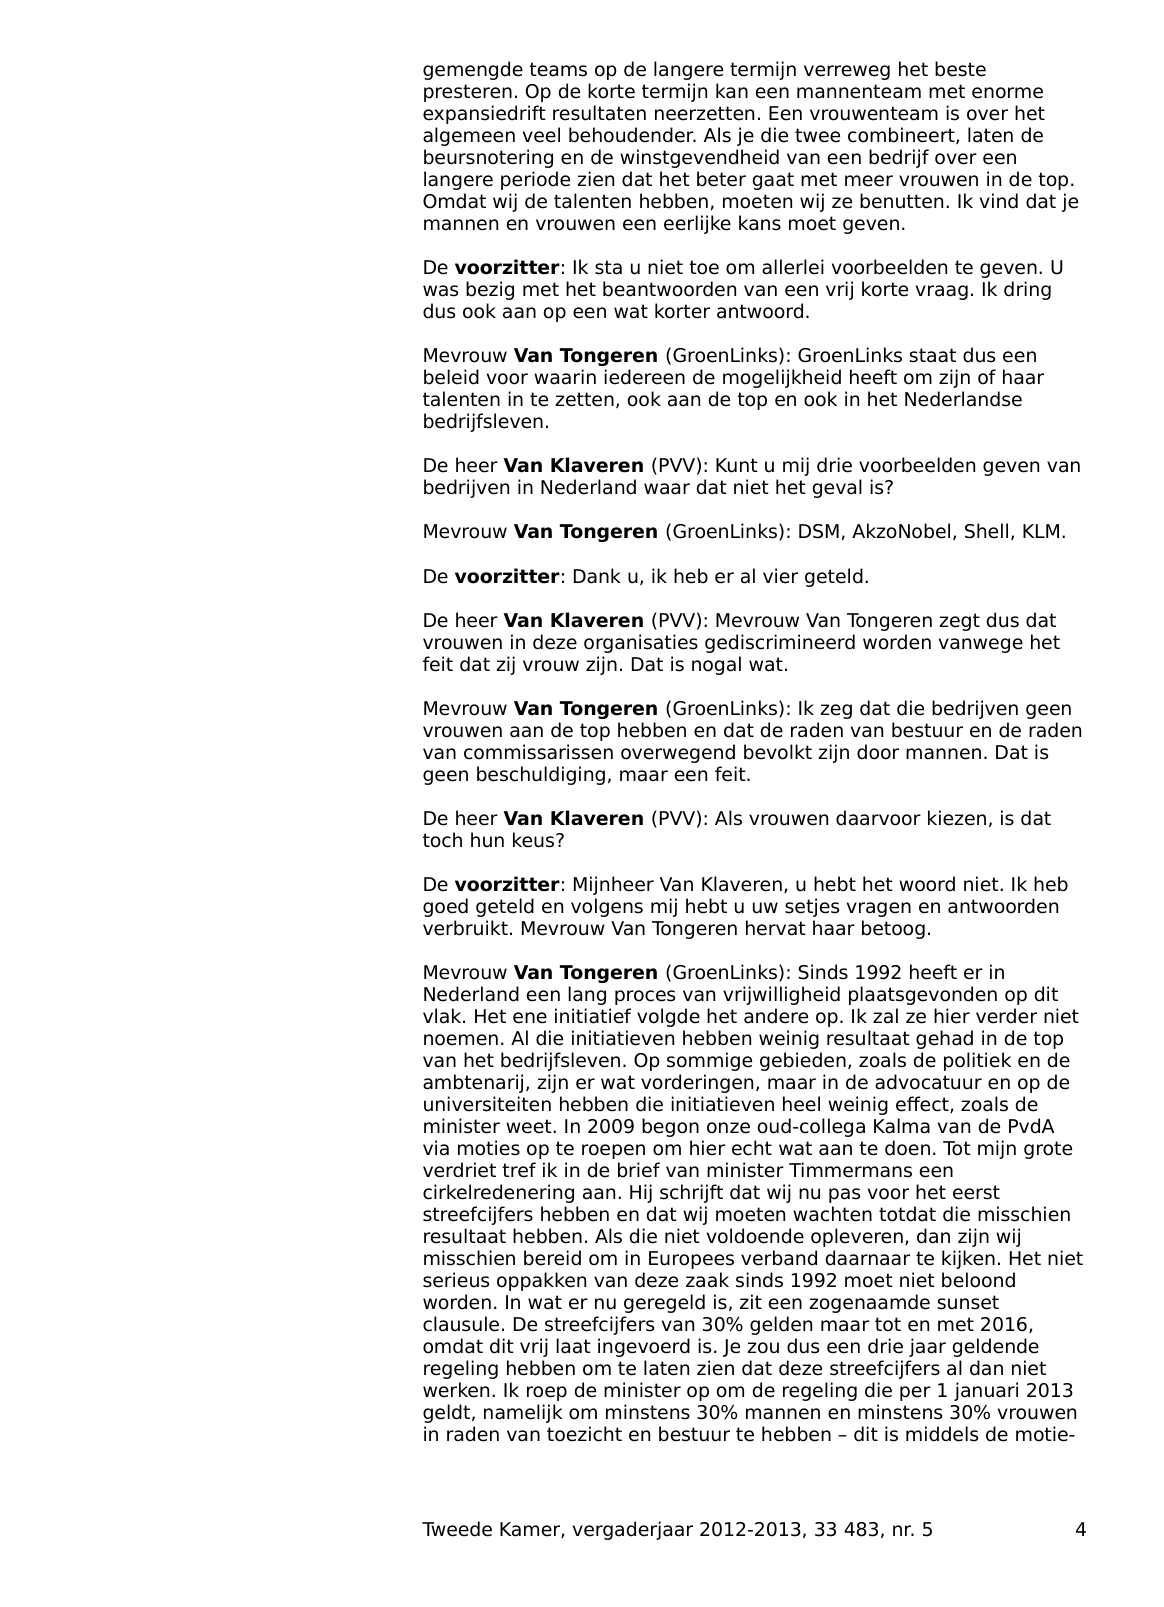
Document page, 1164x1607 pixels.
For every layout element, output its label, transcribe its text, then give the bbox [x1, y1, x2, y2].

text De voorzitter: Mijnheer Van Klaveren, u hebt het woord niet. Ik heb goed geteld en volgens mij hebt u uw setjes vragen en antwoorden verbruikt. Mevrouw Van Tongeren hervat haar betoog. [422, 874, 1087, 940]
text De voorzitter: Dank u, ik heb er al vier geteld. [422, 566, 1087, 588]
text De voorzitter: Ik sta u niet toe om allerlei voorbeelden te geven. U was bezig met het beantwoorden van een vrij korte vraag. Ik dring dus ook aan op een wat korter antwoord. [422, 257, 1087, 323]
text Mevrouw Van Tongeren (GroenLinks): Sinds 1992 heeft er in Nederland een lang proces van vrijwilligheid plaatsgevonden op dit vlak. Het ene initiatief volgde het andere op. Ik zal ze hier verder niet noemen. Al die initiatieven hebben weinig resultaat gehad in de top van het bedrijfsleven. Op sommige gebieden, zoals de politiek en de ambtenarij, zijn er wat vorderingen, maar in de advocatuur en op de universiteiten hebben die initiatieven heel weinig effect, zoals de minister weet. In 2009 begon onze oud-collega Kalma van de PvdA via moties op te roepen om hier echt wat aan te doen. Tot mijn grote verdriet tref ik in de brief van minister Timmermans een cirkelredenering aan. Hij schrijft dat wij nu pas voor het eerst streefcijfers hebben en dat wij moeten wachten totdat die misschien resultaat hebben. Als die niet voldoende opleveren, dan zijn wij misschien bereid om in Europees verband daarnaar te kijken. Het niet serieus oppakken van deze zaak sinds 1992 moet niet beloond worden. In wat er nu geregeld is, zit een zogenaamde sunset clausule. De streefcijfers van 30% gelden maar tot en met 2016, omdat dit vrij laat ingevoerd is. Je zou dus een drie jaar geldende regeling hebben om te laten zien dat deze streefcijfers al dan niet werken. Ik roep de minister op om de regeling die per 1 januari 2013 geldt, namelijk om minstens 30% mannen en minstens 30% vrouwen in raden van toezicht en bestuur te hebben – dit is middels de motie- [422, 962, 1087, 1446]
text Mevrouw Van Tongeren (GroenLinks): DSM, AkzoNobel, Shell, KLM. [422, 521, 1087, 543]
text De heer Van Klaveren (PVV): Als vrouwen daarvoor kiezen, is dat toch hun keus? [422, 808, 1087, 852]
text De heer Van Klaveren (PVV): Mevrouw Van Tongeren zegt dus dat vrouwen in deze organisaties gediscrimineerd worden vanwege het feit dat zij vrouw zijn. Dat is nogal wat. [422, 610, 1087, 676]
text De heer Van Klaveren (PVV): Kunt u mij drie voorbeelden geven van bedrijven in Nederland waar dat niet het geval is? [422, 455, 1087, 499]
text gemengde teams op de langere termijn verreweg het beste presteren. Op de korte termijn kan een mannenteam met enorme expansiedrift resultaten neerzetten. Een vrouwenteam is over het algemeen veel behoudender. Als je die twee combineert, laten de beursnotering en de winstgevendheid van een bedrijf over een langere periode zien dat het beter gaat met meer vrouwen in de top. Omdat wij de talenten hebben, moeten wij ze benutten. Ik vind dat je mannen en vrouwen een eerlijke kans moet geven. [422, 59, 1087, 235]
text Mevrouw Van Tongeren (GroenLinks): Ik zeg dat die bedrijven geen vrouwen aan de top hebben en dat de raden van bestuur en de raden van commissarissen overwegend bevolkt zijn door mannen. Dat is geen beschuldiging, maar een feit. [422, 698, 1087, 786]
text Mevrouw Van Tongeren (GroenLinks): GroenLinks staat dus een beleid voor waarin iedereen de mogelijkheid heeft om zijn of haar talenten in te zetten, ook aan de top en ook in het Nederlandse bedrijfsleven. [422, 345, 1087, 433]
